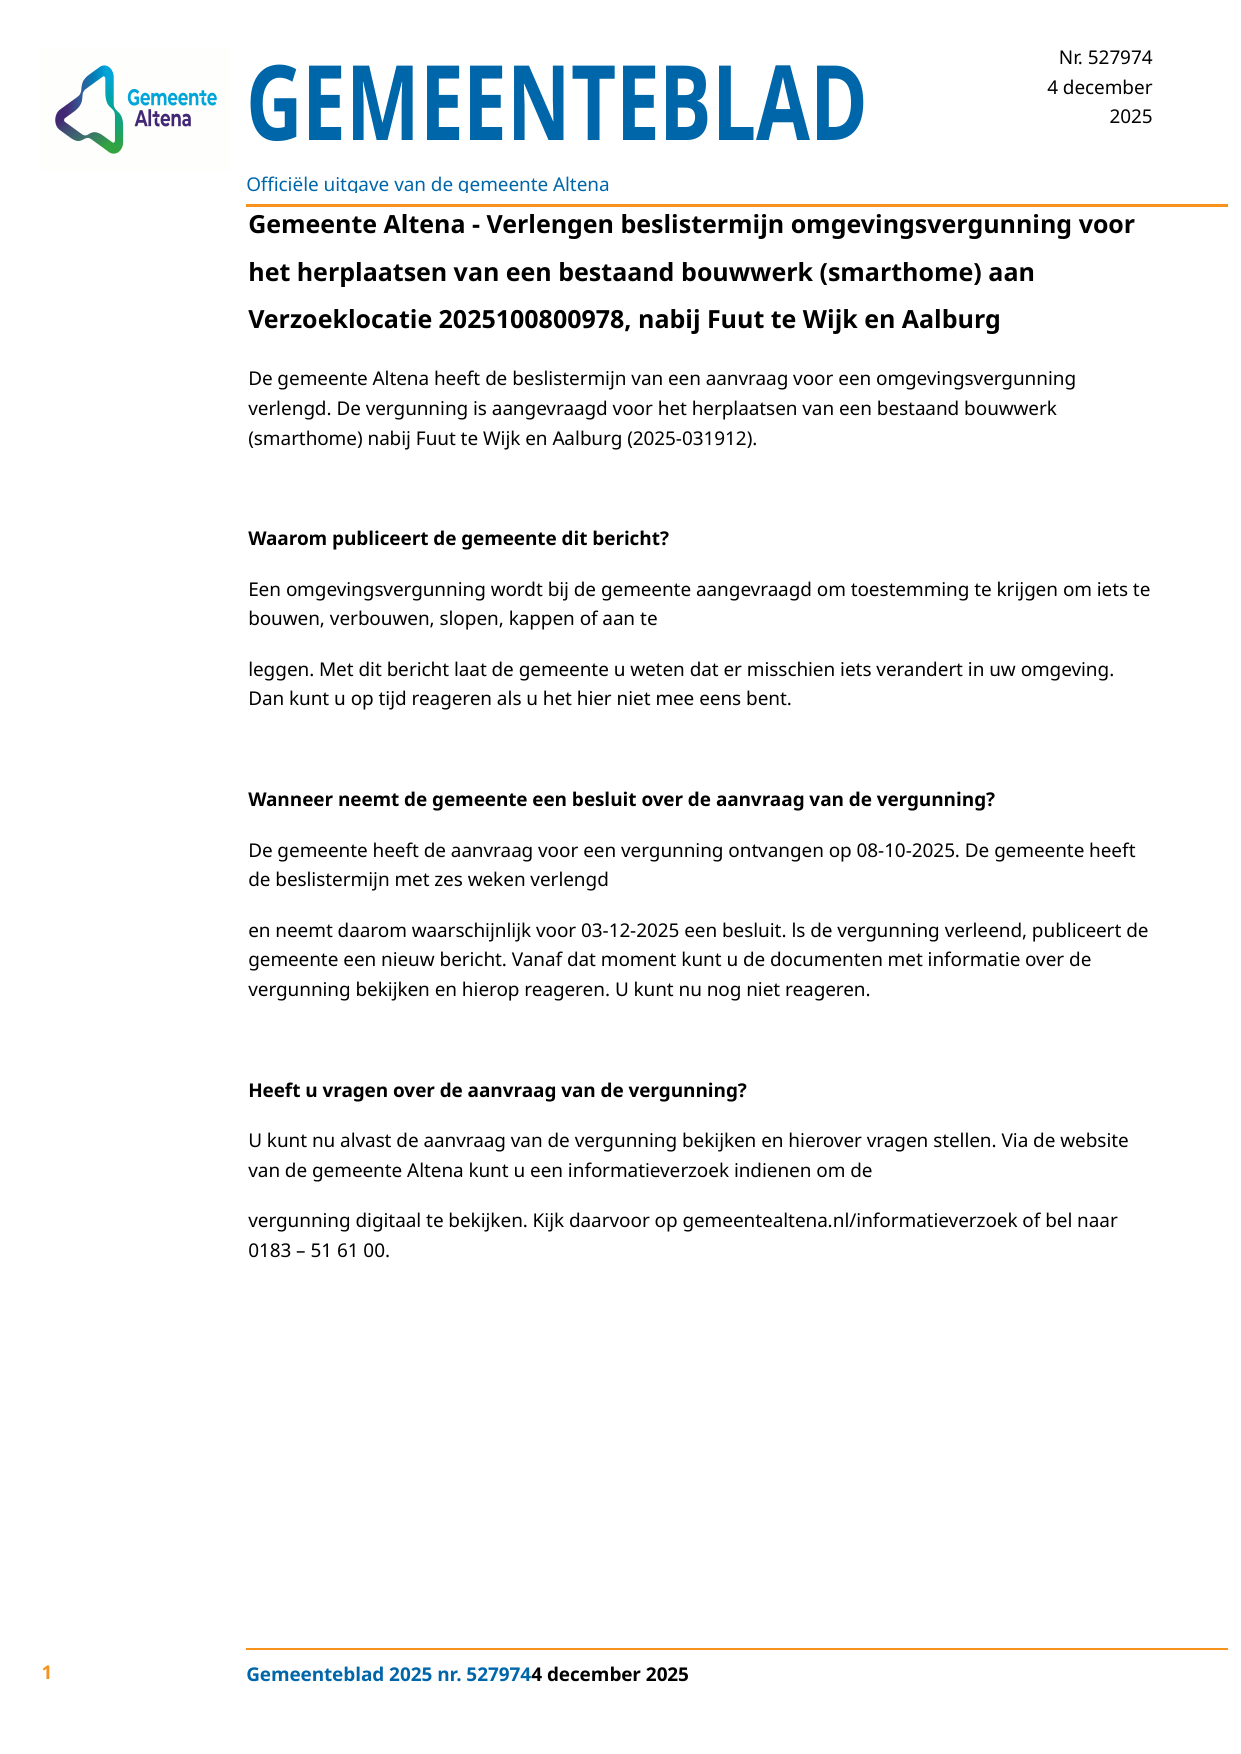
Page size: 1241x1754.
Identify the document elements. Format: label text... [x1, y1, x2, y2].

text Waarom publiceert de gemeente dit bericht? [248, 526, 1152, 551]
text Wanneer neemt de gemeente een besluit over de aanvraag van de vergunning? [248, 786, 1152, 812]
text U kunt nu alvast de aanvraag van de vergunning bekijken en hierover vragen stellen. Via de website van de gemeente Altena kunt u een informatieverzoek indienen om de [248, 1127, 1152, 1182]
text leggen. Met dit bericht laat de gemeente u weten dat er misschien iets verandert in uw omgeving. Dan kunt u op tijd reageren als u het hier niet mee eens bent. [248, 656, 1152, 711]
text Een omgevingsvergunning wordt bij de gemeente aangevraagd om toestemming te krijgen om iets te bouwen, verbouwen, slopen, kappen of aan te [248, 576, 1152, 631]
text Gemeente Altena - Verlengen beslistermijn omgevingsvergunning voor het herplaatsen van een bestaand bouwwerk (smarthome) aan Verzoeklocatie 2025100800978, nabij Fuut te Wijk en Aalburg [248, 207, 1152, 336]
text en neemt daarom waarschijnlijk voor 03-12-2025 een besluit. ls de vergunning verleend, publiceert de gemeente een nieuw bericht. Vanaf dat moment kunt u de documenten met informatie over de vergunning bekijken en hierop reageren. U kunt nu nog niet reageren. [248, 917, 1152, 1002]
text De gemeente Altena heeft de beslistermijn van een aanvraag voor een omgevingsvergunning verlengd. De vergunning is aangevraagd voor het herplaatsen van een bestaand bouwwerk (smarthome) nabij Fuut te Wijk en Aalburg (2025-031912). [248, 366, 1152, 450]
picture [41, 47, 231, 172]
text De gemeente heeft de aanvraag voor een vergunning ontvangen op 08-10-2025. De gemeente heeft de beslistermijn met zes weken verlengd [248, 837, 1152, 892]
text vergunning digitaal te bekijken. Kijk daarvoor op gemeentealtena.nl/informatieverzoek of bel naar 0183 – 51 61 00. [248, 1207, 1152, 1262]
text Heeft u vragen over de aanvraag van de vergunning? [248, 1077, 1152, 1102]
